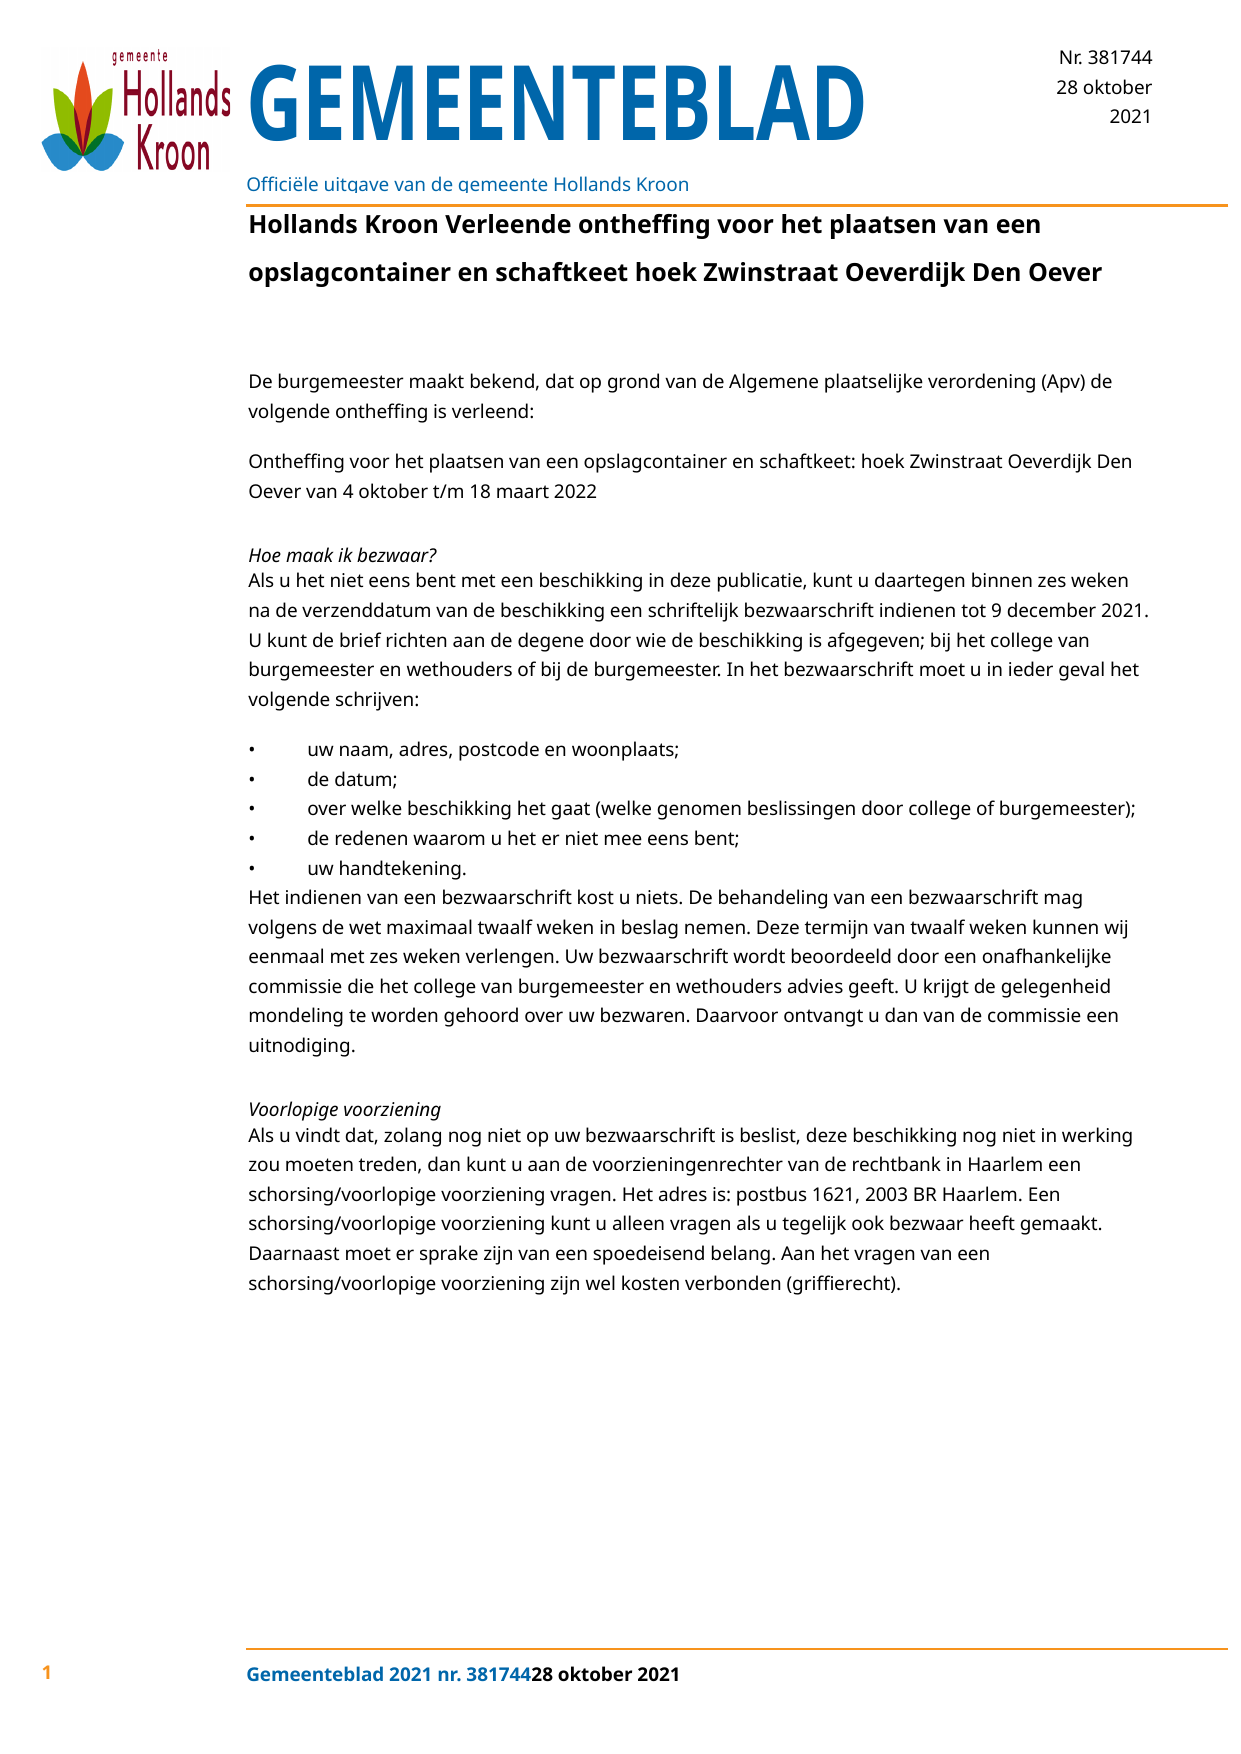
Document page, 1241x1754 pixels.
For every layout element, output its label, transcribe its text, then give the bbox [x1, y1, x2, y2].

text Het indienen van een bezwaarschrift kost u niets. De behandeling van een bezwaarschrift mag volgens de wet maximaal twaalf weken in beslag nemen. Deze termijn van twaalf weken kunnen wij eenmaal met zes weken verlengen. Uw bezwaarschrift wordt beoordeeld door een onafhankelijke commissie die het college van burgemeester en wethouders advies geeft. U krijgt de gelegenheid mondeling te worden gehoord over uw bezwaren. Daarvoor ontvangt u dan van de commissie een uitnodiging. [248, 884, 1152, 1058]
text De burgemeester maakt bekend, dat op grond van de Algemene plaatselijke verordening (Apv) de volgende ontheffing is verleend: [248, 368, 1152, 424]
text Ontheffing voor het plaatsen van een opslagcontainer en schaftkeet: hoek Zwinstraat Oeverdijk Den Oever van 4 oktober t/m 18 maart 2022 [248, 448, 1152, 504]
list over welke beschikking het gaat (welke genomen beslissingen door college of burgemeester); [248, 796, 1152, 821]
text Voorlopige voorziening [248, 1096, 1152, 1122]
list de redenen waarom u het er niet mee eens bent; [248, 825, 1152, 851]
picture [41, 47, 231, 172]
list uw handtekening. [248, 855, 1152, 880]
list uw naam, adres, postcode en woonplaats; [248, 736, 1152, 762]
text Als u vindt dat, zolang nog niet op uw bezwaarschrift is beslist, deze beschikking nog niet in werking zou moeten treden, dan kunt u aan de voorzieningenrechter van de rechtbank in Haarlem een schorsing/voorlopige voorziening vragen. Het adres is: postbus 1621, 2003 BR Haarlem. Een schorsing/voorlopige voorziening kunt u alleen vragen als u tegelijk ook bezwaar heeft gemaakt. Daarnaast moet er sprake zijn van een spoedeisend belang. Aan het vragen van een schorsing/voorlopige voorziening zijn wel kosten verbonden (griffierecht). [248, 1122, 1152, 1296]
text Als u het niet eens bent met een beschikking in deze publicatie, kunt u daartegen binnen zes weken na de verzenddatum van de beschikking een schriftelijk bezwaarschrift indienen tot 9 december 2021. U kunt de brief richten aan de degene door wie de beschikking is afgegeven; bij het college van burgemeester en wethouders of bij de burgemeester. In het bezwaarschrift moet u in ieder geval het volgende schrijven: [248, 568, 1152, 712]
text Hollands Kroon Verleende ontheffing voor het plaatsen van een opslagcontainer en schaftkeet hoek Zwinstraat Oeverdijk Den Oever [248, 207, 1152, 288]
list de datum; [248, 766, 1152, 792]
text Hoe maak ik bezwaar? [248, 542, 1152, 568]
